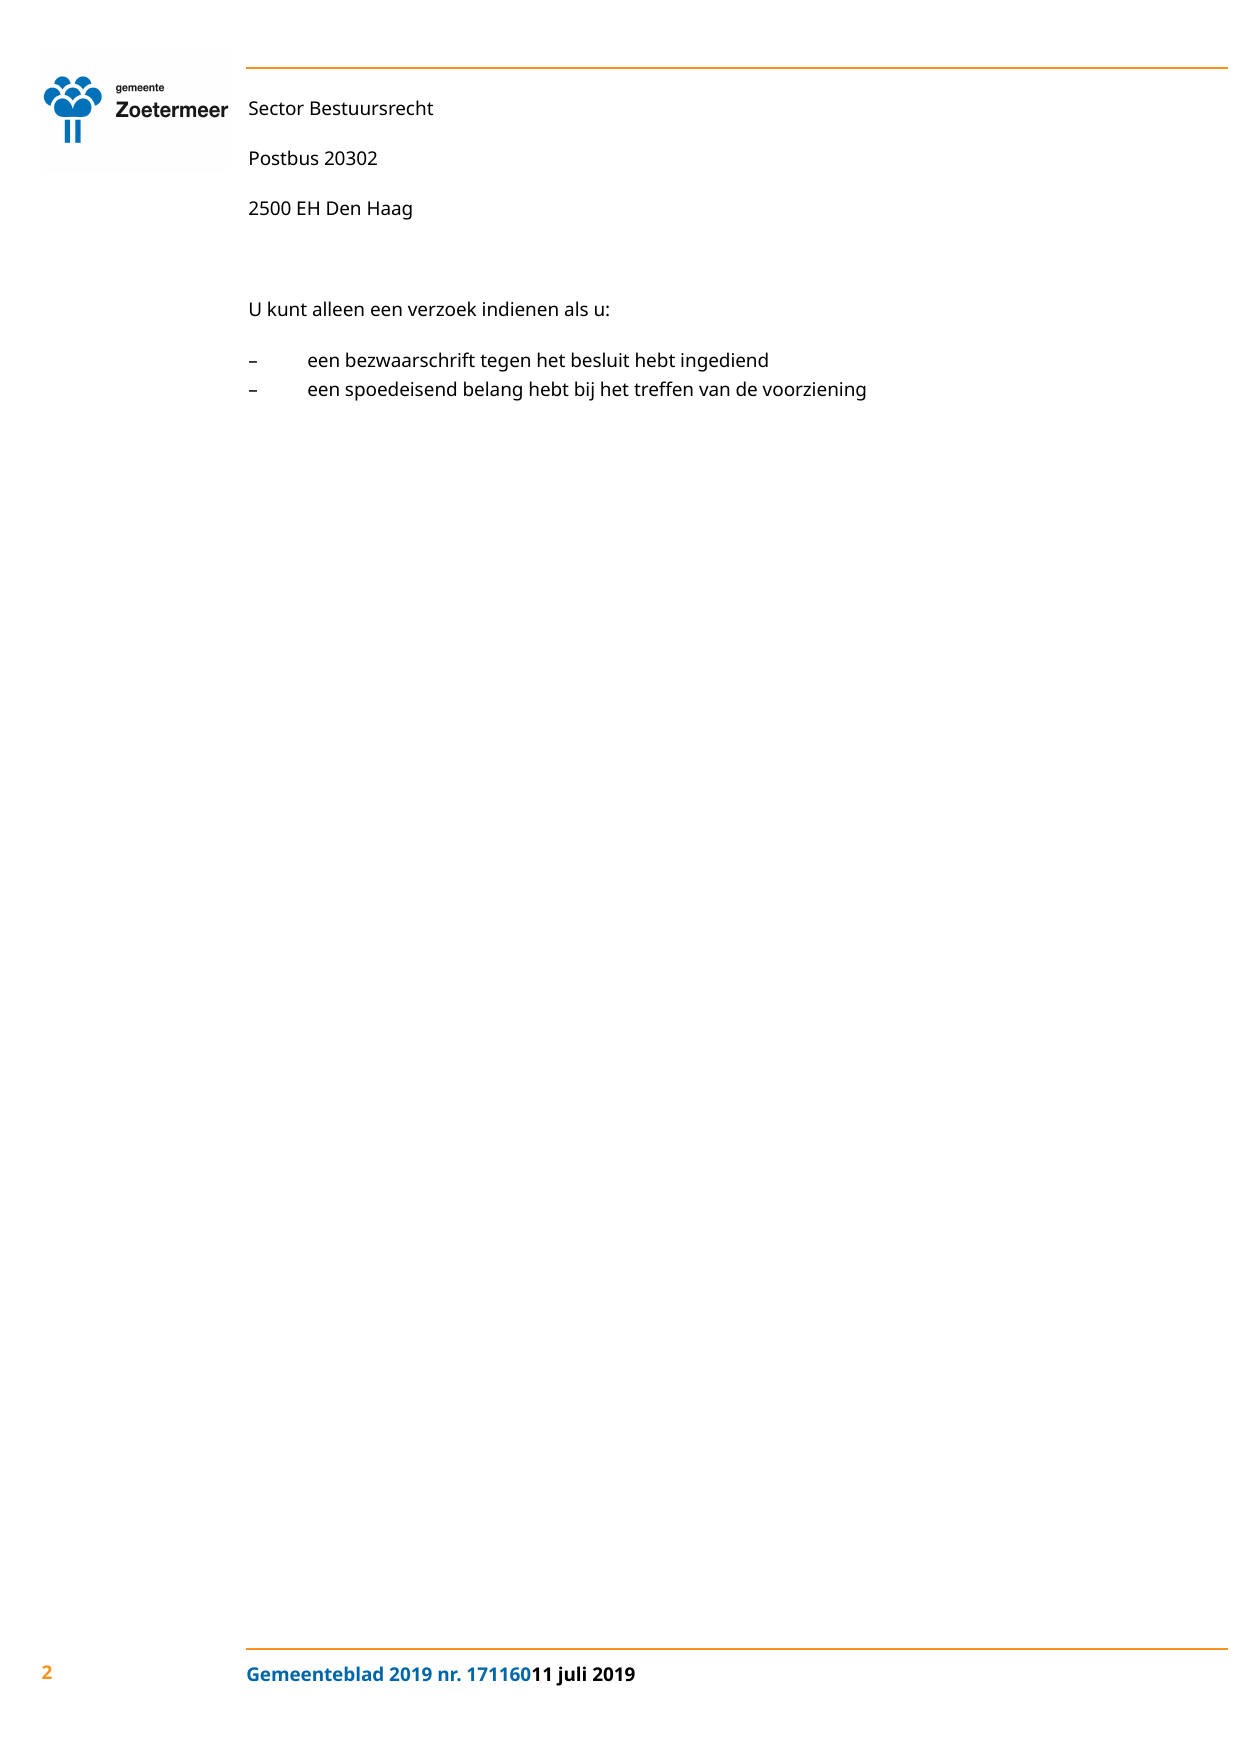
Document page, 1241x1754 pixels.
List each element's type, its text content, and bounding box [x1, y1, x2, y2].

picture [41, 47, 231, 172]
list een bezwaarschrift tegen het besluit hebt ingediend [248, 347, 1152, 373]
text U kunt alleen een verzoek indienen als u: [248, 296, 1152, 322]
list een spoedeisend belang hebt bij het treffen van de voorziening [248, 376, 1152, 402]
text Postbus 20302 [248, 145, 1152, 171]
text Sector Bestuursrecht [248, 95, 1152, 121]
text 2500 EH Den Haag [248, 196, 1152, 221]
